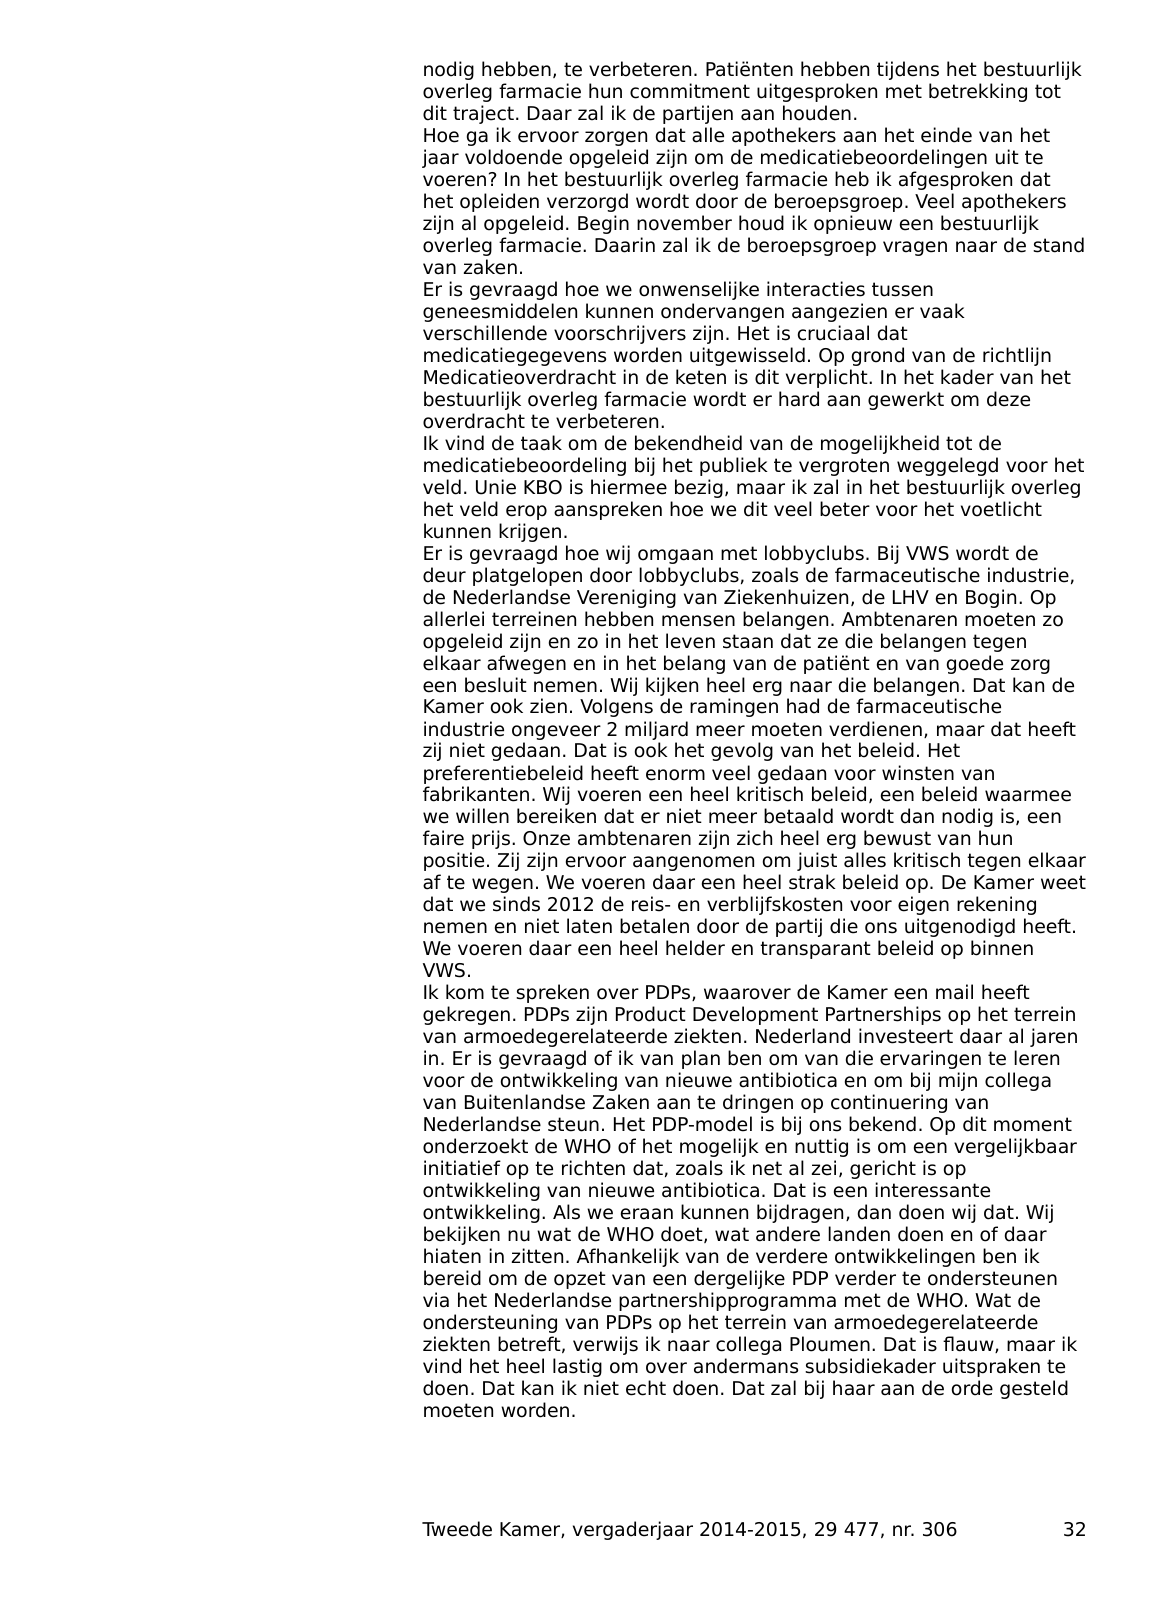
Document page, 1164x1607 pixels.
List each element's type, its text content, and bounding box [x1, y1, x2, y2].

text nodig hebben, te verbeteren. Patiënten hebben tijdens het bestuurlijk overleg farmacie hun commitment uitgesproken met betrekking tot dit traject. Daar zal ik de partijen aan houden. [422, 59, 1087, 125]
text Er is gevraagd hoe wij omgaan met lobbyclubs. Bij VWS wordt de deur platgelopen door lobbyclubs, zoals de farmaceutische industrie, de Nederlandse Vereniging van Ziekenhuizen, de LHV en Bogin. Op allerlei terreinen hebben mensen belangen. Ambtenaren moeten zo opgeleid zijn en zo in het leven staan dat ze die belangen tegen elkaar afwegen en in het belang van de patiënt en van goede zorg een besluit nemen. Wij kijken heel erg naar die belangen. Dat kan de Kamer ook zien. Volgens de ramingen had de farmaceutische industrie ongeveer 2 miljard meer moeten verdienen, maar dat heeft zij niet gedaan. Dat is ook het gevolg van het beleid. Het preferentiebeleid heeft enorm veel gedaan voor winsten van fabrikanten. Wij voeren een heel kritisch beleid, een beleid waarmee we willen bereiken dat er niet meer betaald wordt dan nodig is, een faire prijs. Onze ambtenaren zijn zich heel erg bewust van hun positie. Zij zijn ervoor aangenomen om juist alles kritisch tegen elkaar af te wegen. We voeren daar een heel strak beleid op. De Kamer weet dat we sinds 2012 de reis- en verblijfskosten voor eigen rekening nemen en niet laten betalen door de partij die ons uitgenodigd heeft. We voeren daar een heel helder en transparant beleid op binnen VWS. [422, 543, 1087, 982]
text Er is gevraagd hoe we onwenselijke interacties tussen geneesmiddelen kunnen ondervangen aangezien er vaak verschillende voorschrijvers zijn. Het is cruciaal dat medicatiegegevens worden uitgewisseld. Op grond van de richtlijn Medicatieoverdracht in de keten is dit verplicht. In het kader van het bestuurlijk overleg farmacie wordt er hard aan gewerkt om deze overdracht te verbeteren. [422, 279, 1087, 433]
text Ik kom te spreken over PDPs, waarover de Kamer een mail heeft gekregen. PDPs zijn Product Development Partnerships op het terrein van armoedegerelateerde ziekten. Nederland investeert daar al jaren in. Er is gevraagd of ik van plan ben om van die ervaringen te leren voor de ontwikkeling van nieuwe antibiotica en om bij mijn collega van Buitenlandse Zaken aan te dringen op continuering van Nederlandse steun. Het PDP-model is bij ons bekend. Op dit moment onderzoekt de WHO of het mogelijk en nuttig is om een vergelijkbaar initiatief op te richten dat, zoals ik net al zei, gericht is op ontwikkeling van nieuwe antibiotica. Dat is een interessante ontwikkeling. Als we eraan kunnen bijdragen, dan doen wij dat. Wij bekijken nu wat de WHO doet, wat andere landen doen en of daar hiaten in zitten. Afhankelijk van de verdere ontwikkelingen ben ik bereid om de opzet van een dergelijke PDP verder te ondersteunen via het Nederlandse partnershipprogramma met de WHO. Wat de ondersteuning van PDPs op het terrein van armoedegerelateerde ziekten betreft, verwijs ik naar collega Ploumen. Dat is flauw, maar ik vind het heel lastig om over andermans subsidiekader uitspraken te doen. Dat kan ik niet echt doen. Dat zal bij haar aan de orde gesteld moeten worden. [422, 982, 1087, 1422]
text Hoe ga ik ervoor zorgen dat alle apothekers aan het einde van het jaar voldoende opgeleid zijn om de medicatiebeoordelingen uit te voeren? In het bestuurlijk overleg farmacie heb ik afgesproken dat het opleiden verzorgd wordt door de beroepsgroep. Veel apothekers zijn al opgeleid. Begin november houd ik opnieuw een bestuurlijk overleg farmacie. Daarin zal ik de beroepsgroep vragen naar de stand van zaken. [422, 125, 1087, 279]
text Ik vind de taak om de bekendheid van de mogelijkheid tot de medicatiebeoordeling bij het publiek te vergroten weggelegd voor het veld. Unie KBO is hiermee bezig, maar ik zal in het bestuurlijk overleg het veld erop aanspreken hoe we dit veel beter voor het voetlicht kunnen krijgen. [422, 433, 1087, 543]
